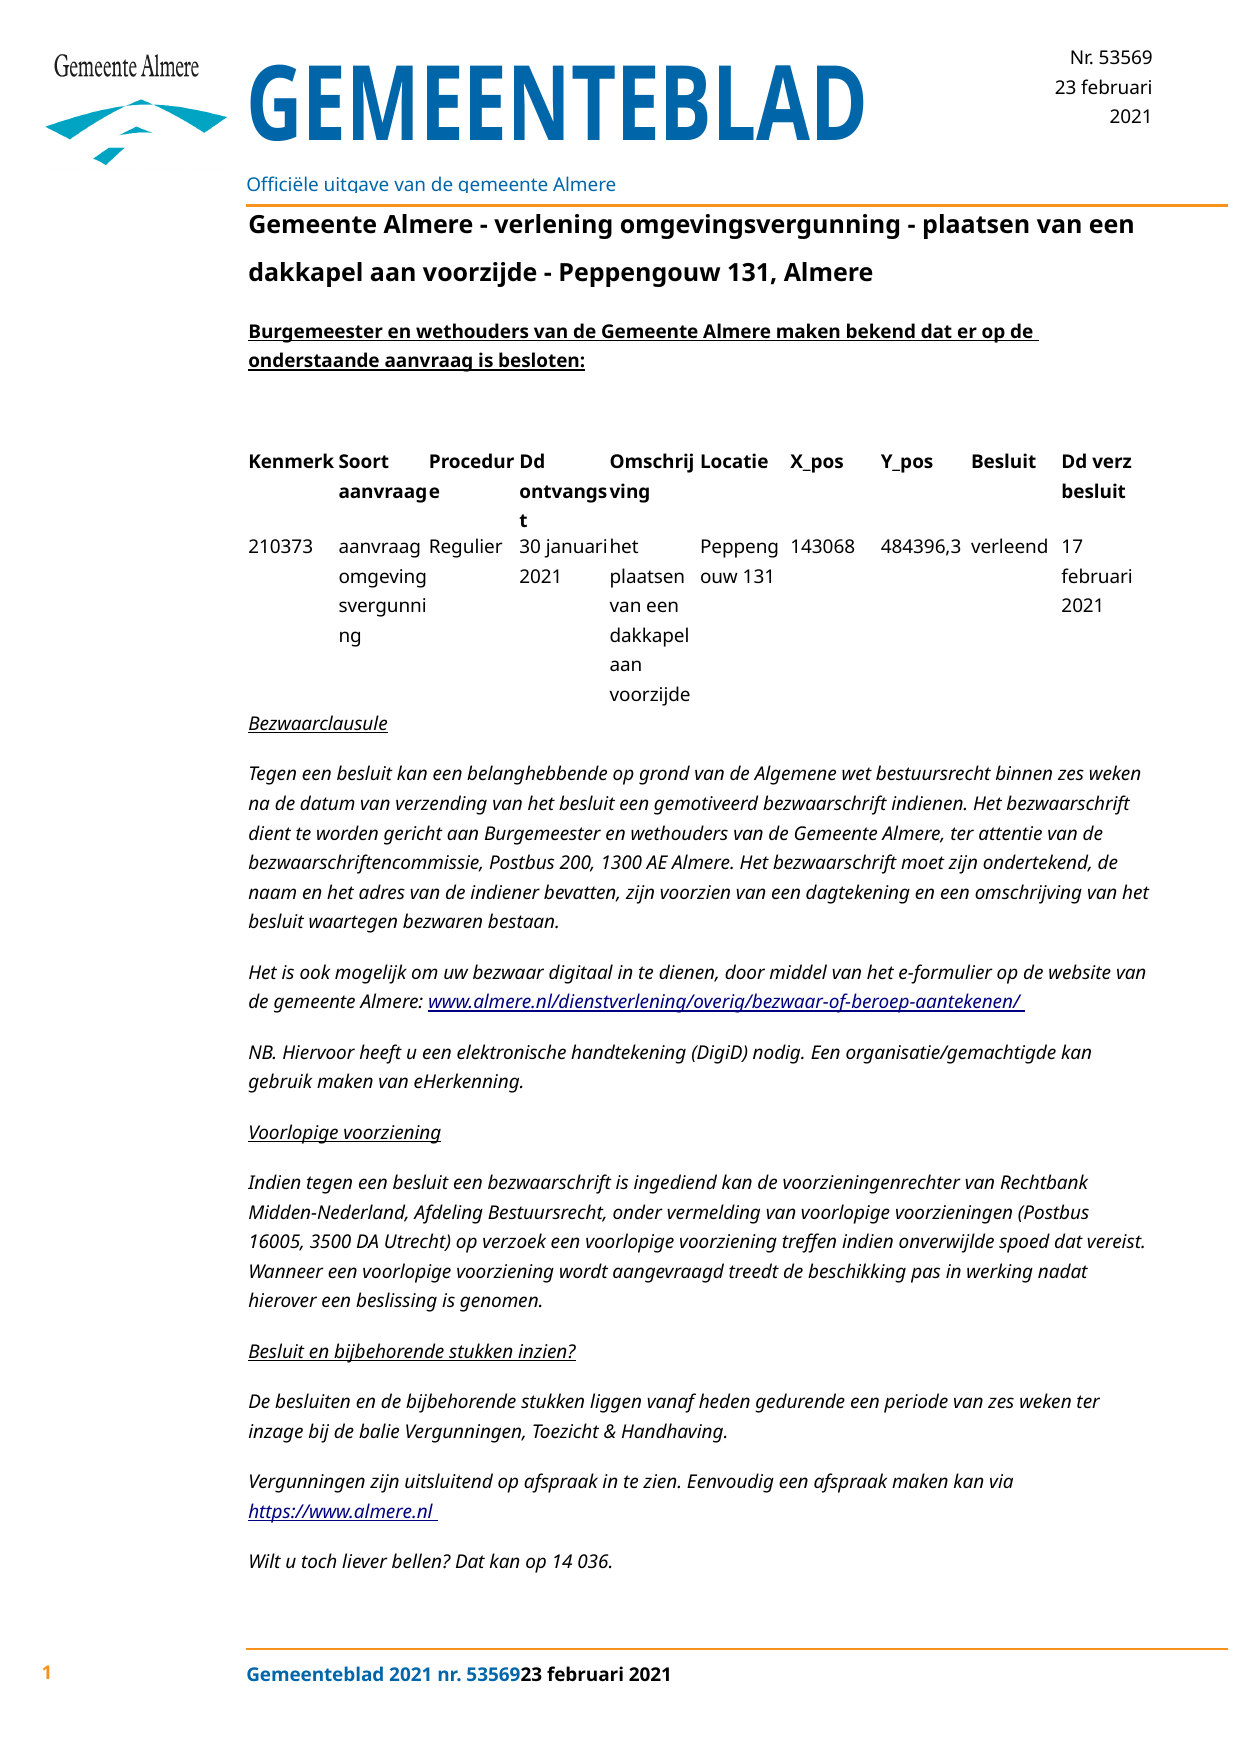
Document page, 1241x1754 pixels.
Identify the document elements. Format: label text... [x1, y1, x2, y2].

text Besluit en bijbehorende stukken inzien? [248, 1338, 1152, 1364]
table_cell aanvraag omgevingsvergunning [338, 533, 429, 707]
text Tegen een besluit kan een belanghebbende op grond van de Algemene wet bestuursrecht binnen zes weken na de datum van verzending van het besluit een gemotiveerd bezwaarschrift indienen. Het bezwaarschrift dient te worden gericht aan Burgemeester en wethouders van de Gemeente Almere, ter attentie van de bezwaarschriftencommissie, Postbus 200, 1300 AE Almere. Het bezwaarschrift moet zijn ondertekend, de naam en het adres van de indiener bevatten, zijn voorzien van een dagtekening en een omschrijving van het besluit waartegen bezwaren bestaan. [248, 761, 1152, 934]
table_header Dd ontvangst [519, 449, 609, 533]
table_cell Peppengouw 131 [700, 533, 790, 707]
text Gemeente Almere - verlening omgevingsvergunning - plaatsen van een dakkapel aan voorzijde - Peppengouw 131, Almere [248, 207, 1152, 288]
table_header Locatie [700, 449, 790, 533]
text Bezwaarclausule [248, 710, 1152, 736]
table_header Y_pos [881, 449, 971, 533]
table_header Soort aanvraag [338, 449, 429, 533]
text Vergunningen zijn uitsluitend op afspraak in te zien. Eenvoudig een afspraak maken kan via https://www.almere.nl [248, 1468, 1152, 1524]
table_cell 210373 [248, 533, 338, 707]
table_cell het plaatsen van een dakkapel aan voorzijde [609, 533, 700, 707]
text Wilt u toch liever bellen? Dat kan op 14 036. [248, 1548, 1152, 1574]
table_header Kenmerk [248, 449, 338, 533]
table_cell 17 februari 2021 [1061, 533, 1152, 707]
picture [41, 47, 231, 172]
text Voorlopige voorziening [248, 1119, 1152, 1145]
text Het is ook mogelijk om uw bezwaar digitaal in te dienen, door middel van het e-formulier op de website van de gemeente Almere: www.almere.nl/dienstverlening/overig/bezwaar-of-beroep-aantekenen/ [248, 959, 1152, 1014]
table_header Dd verz besluit [1061, 449, 1152, 533]
text Burgemeester en wethouders van de Gemeente Almere maken bekend dat er op de onderstaande aanvraag is besloten: [248, 318, 1152, 373]
table_header Procedure [429, 449, 519, 533]
text De besluiten en de bijbehorende stukken liggen vanaf heden gedurende een periode van zes weken ter inzage bij de balie Vergunningen, Toezicht & Handhaving. [248, 1388, 1152, 1444]
table_cell Regulier [429, 533, 519, 707]
table_cell 143068 [790, 533, 881, 707]
table_cell 484396,3 [881, 533, 971, 707]
table_header Omschrijving [609, 449, 700, 533]
table_cell 30 januari 2021 [519, 533, 609, 707]
table_header Besluit [971, 449, 1061, 533]
text Indien tegen een besluit een bezwaarschrift is ingediend kan de voorzieningenrechter van Rechtbank Midden-Nederland, Afdeling Bestuursrecht, onder vermelding van voorlopige voorzieningen (Postbus 16005, 3500 DA Utrecht) op verzoek een voorlopige voorziening treffen indien onverwijlde spoed dat vereist. Wanneer een voorlopige voorziening wordt aangevraagd treedt de beschikking pas in werking nadat hierover een beslissing is genomen. [248, 1169, 1152, 1313]
table_header X_pos [790, 449, 881, 533]
text NB. Hiervoor heeft u een elektronische handtekening (DigiD) nodig. Een organisatie/gemachtigde kan gebruik maken van eHerkenning. [248, 1039, 1152, 1094]
table_cell verleend [971, 533, 1061, 707]
